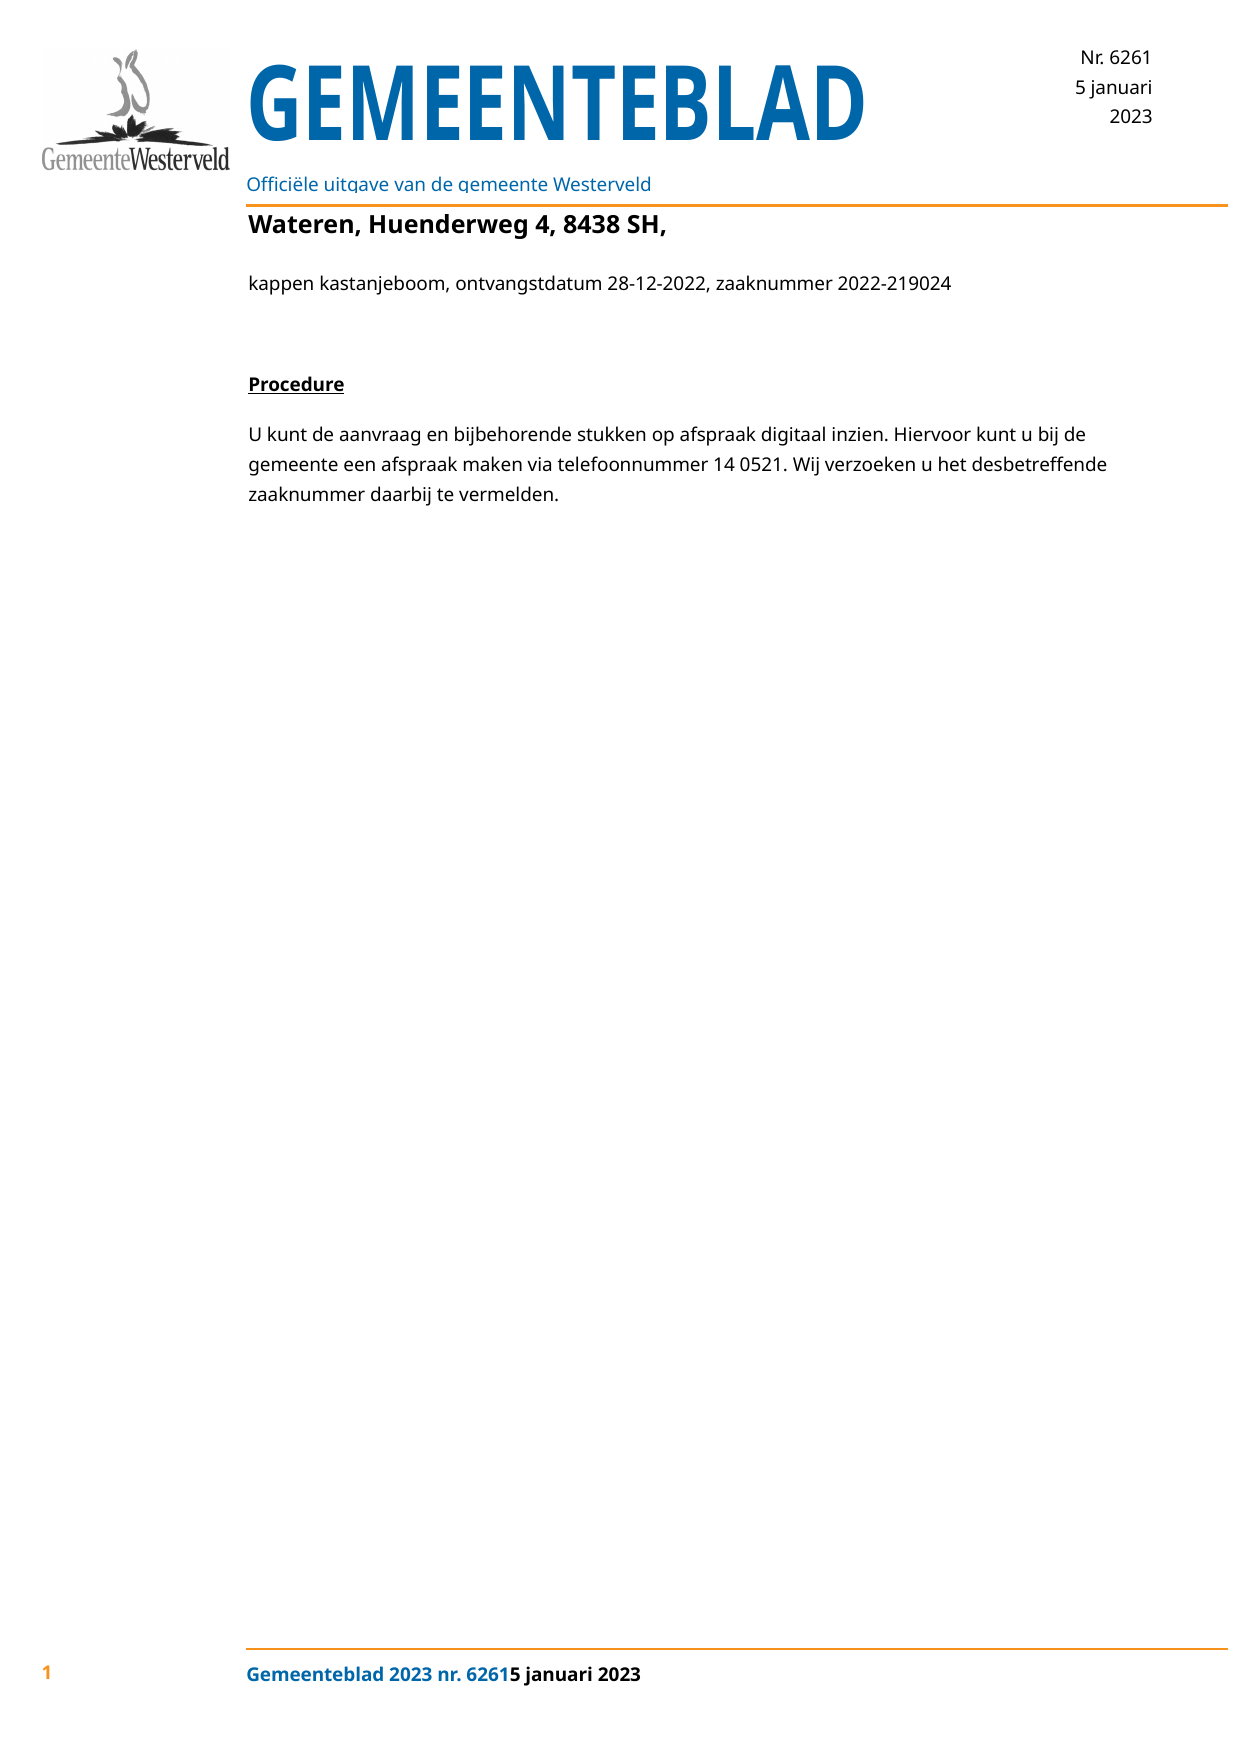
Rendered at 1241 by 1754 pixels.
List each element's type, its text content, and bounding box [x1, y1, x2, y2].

text U kunt de aanvraag en bijbehorende stukken op afspraak digitaal inzien. Hiervoor kunt u bij de gemeente een afspraak maken via telefoonnummer 14 0521. Wij verzoeken u het desbetreffende zaaknummer daarbij te vermelden. [248, 422, 1152, 506]
text Procedure [248, 371, 1152, 397]
text kappen kastanjeboom, ontvangstdatum 28-12-2022, zaaknummer 2022-219024 [248, 270, 1152, 296]
text Wateren, Huenderweg 4, 8438 SH, [248, 207, 1152, 241]
picture [41, 47, 231, 172]
